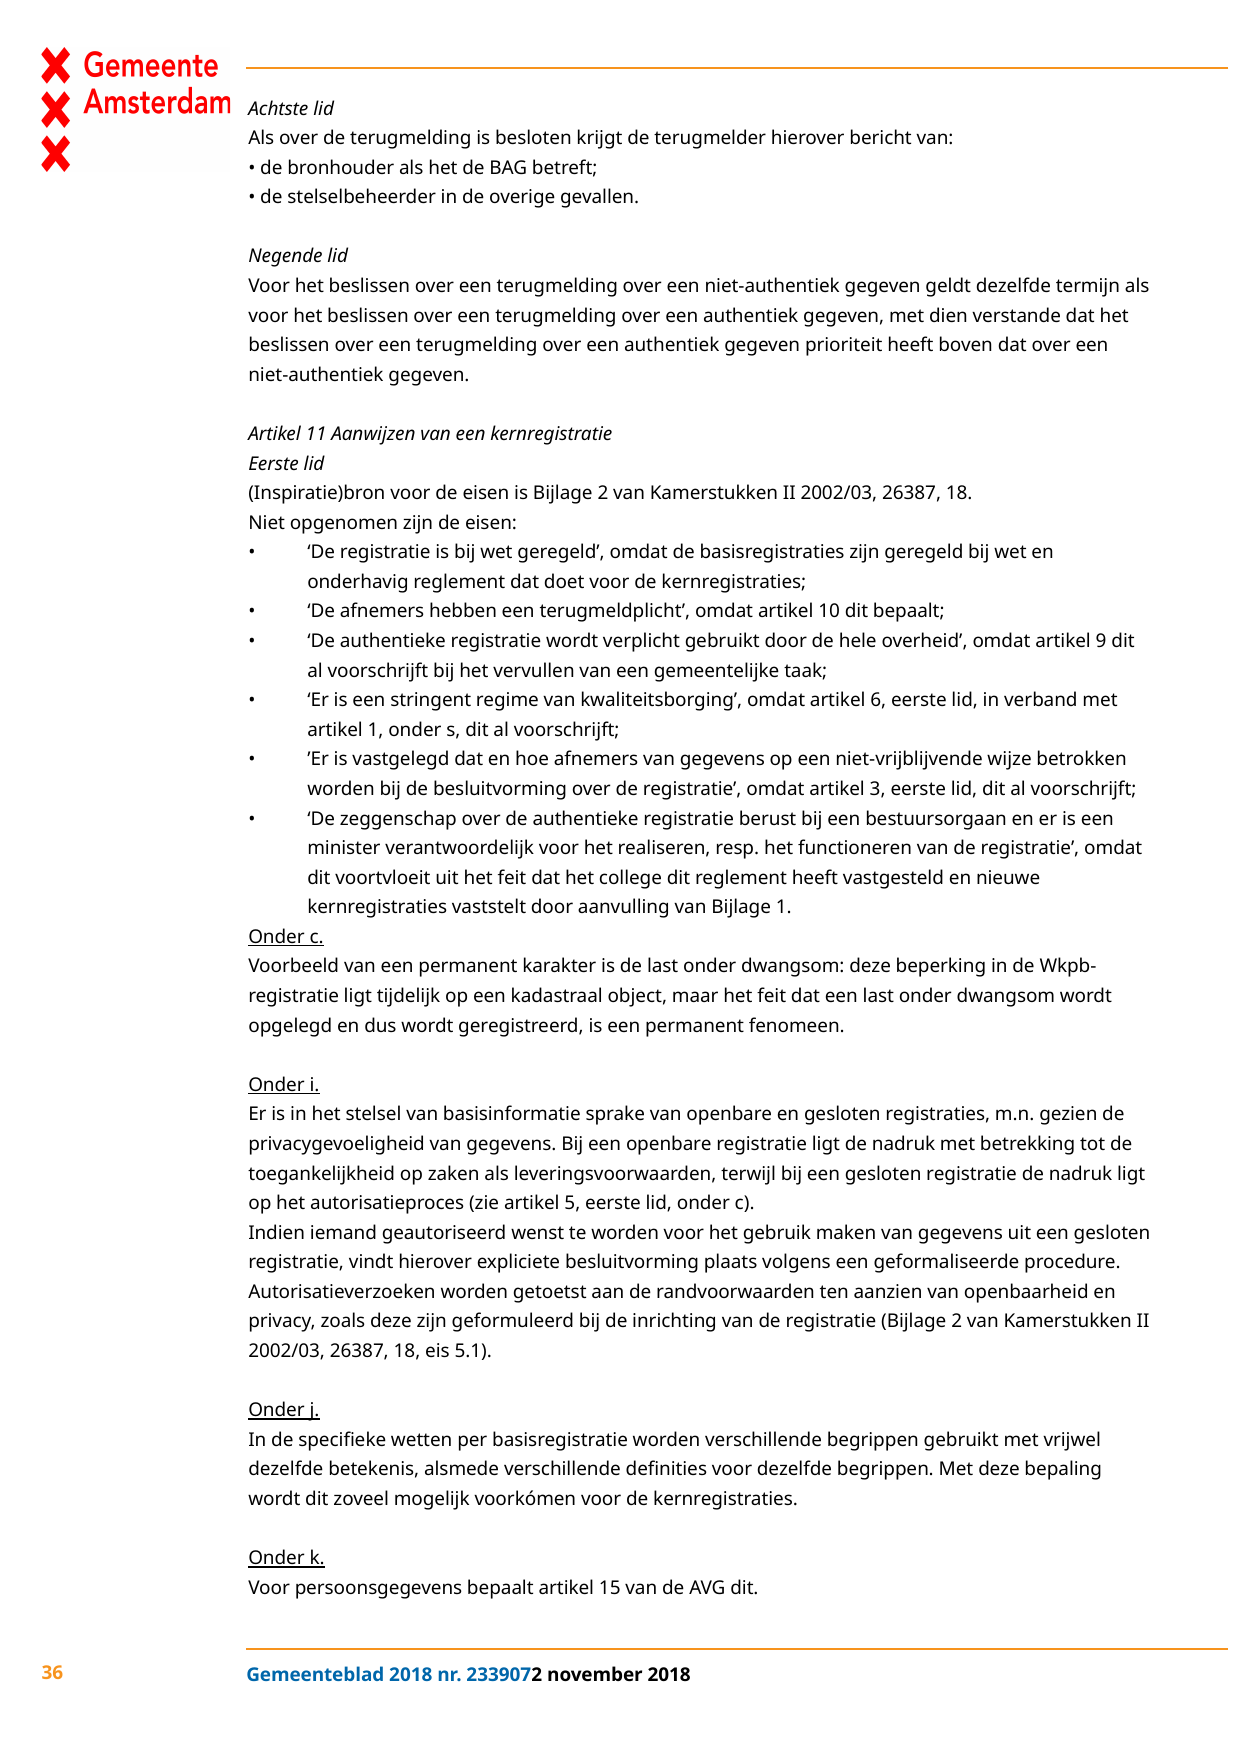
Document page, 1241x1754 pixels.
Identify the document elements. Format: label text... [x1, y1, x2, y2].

text Onder k. [248, 1544, 1152, 1570]
text • de bronhouder als het de BAG betreft; [248, 154, 1152, 180]
list ‘De registratie is bij wet geregeld’, omdat de basisregistraties zijn geregeld bij wet en onderhavig reglement dat doet voor de kernregistraties; [248, 538, 1152, 594]
text Negende lid [248, 243, 1152, 268]
text In de specifieke wetten per basisregistratie worden verschillende begrippen gebruikt met vrijwel dezelfde betekenis, alsmede verschillende definities voor dezelfde begrippen. Met deze bepaling wordt dit zoveel mogelijk voorkómen voor de kernregistraties. [248, 1426, 1152, 1511]
text Voor persoonsgegevens bepaalt artikel 15 van de AVG dit. [248, 1574, 1152, 1600]
text Onder i. [248, 1071, 1152, 1097]
text (Inspiratie)bron voor de eisen is Bijlage 2 van Kamerstukken II 2002/03, 26387, 18. [248, 479, 1152, 505]
list ‘Er is een stringent regime van kwaliteitsborging’, omdat artikel 6, eerste lid, in verband met artikel 1, onder s, dit al voorschrijft; [248, 686, 1152, 742]
text Achtste lid [248, 95, 1152, 121]
text Onder c. [248, 923, 1152, 949]
text Onder j. [248, 1396, 1152, 1422]
text Er is in het stelsel van basisinformatie sprake van openbare en gesloten registraties, m.n. gezien de privacygevoeligheid van gegevens. Bij een openbare registratie ligt de nadruk met betrekking tot de toegankelijkheid op zaken als leveringsvoorwaarden, terwijl bij een gesloten registratie de nadruk ligt op het autorisatieproces (zie artikel 5, eerste lid, onder c). [248, 1101, 1152, 1215]
text Als over de terugmelding is besloten krijgt de terugmelder hierover bericht van: [248, 124, 1152, 150]
list ‘De afnemers hebben een terugmeldplicht’, omdat artikel 10 dit bepaalt; [248, 598, 1152, 623]
text Voor het beslissen over een terugmelding over een niet-authentiek gegeven geldt dezelfde termijn als voor het beslissen over een terugmelding over een authentiek gegeven, met dien verstande dat het beslissen over een terugmelding over een authentiek gegeven prioriteit heeft boven dat over een niet-authentiek gegeven. [248, 272, 1152, 387]
text • de stelselbeheerder in de overige gevallen. [248, 183, 1152, 209]
text Voorbeeld van een permanent karakter is de last onder dwangsom: deze beperking in de Wkpb-registratie ligt tijdelijk op een kadastraal object, maar het feit dat een last onder dwangsom wordt opgelegd en dus wordt geregistreerd, is een permanent fenomeen. [248, 953, 1152, 1038]
list ’Er is vastgelegd dat en hoe afnemers van gegevens op een niet-vrijblijvende wijze betrokken worden bij de besluitvorming over de registratie’, omdat artikel 3, eerste lid, dit al voorschrijft; [248, 746, 1152, 801]
list ‘De zeggenschap over de authentieke registratie berust bij een bestuursorgaan en er is een minister verantwoordelijk voor het realiseren, resp. het functioneren van de registratie’, omdat dit voortvloeit uit het feit dat het college dit reglement heeft vastgesteld en nieuwe kernregistraties vaststelt door aanvulling van Bijlage 1. [248, 805, 1152, 919]
text Eerste lid [248, 450, 1152, 476]
text Indien iemand geautoriseerd wenst te worden voor het gebruik maken van gegevens uit een gesloten registratie, vindt hierover expliciete besluitvorming plaats volgens een geformaliseerde procedure. Autorisatieverzoeken worden getoetst aan de randvoorwaarden ten aanzien van openbaarheid en privacy, zoals deze zijn geformuleerd bij de inrichting van de registratie (Bijlage 2 van Kamerstukken II 2002/03, 26387, 18, eis 5.1). [248, 1219, 1152, 1363]
text Artikel 11 Aanwijzen van een kernregistratie [248, 420, 1152, 446]
text Niet opgenomen zijn de eisen: [248, 509, 1152, 535]
picture [41, 47, 231, 172]
list ‘De authentieke registratie wordt verplicht gebruikt door de hele overheid’, omdat artikel 9 dit al voorschrijft bij het vervullen van een gemeentelijke taak; [248, 627, 1152, 683]
